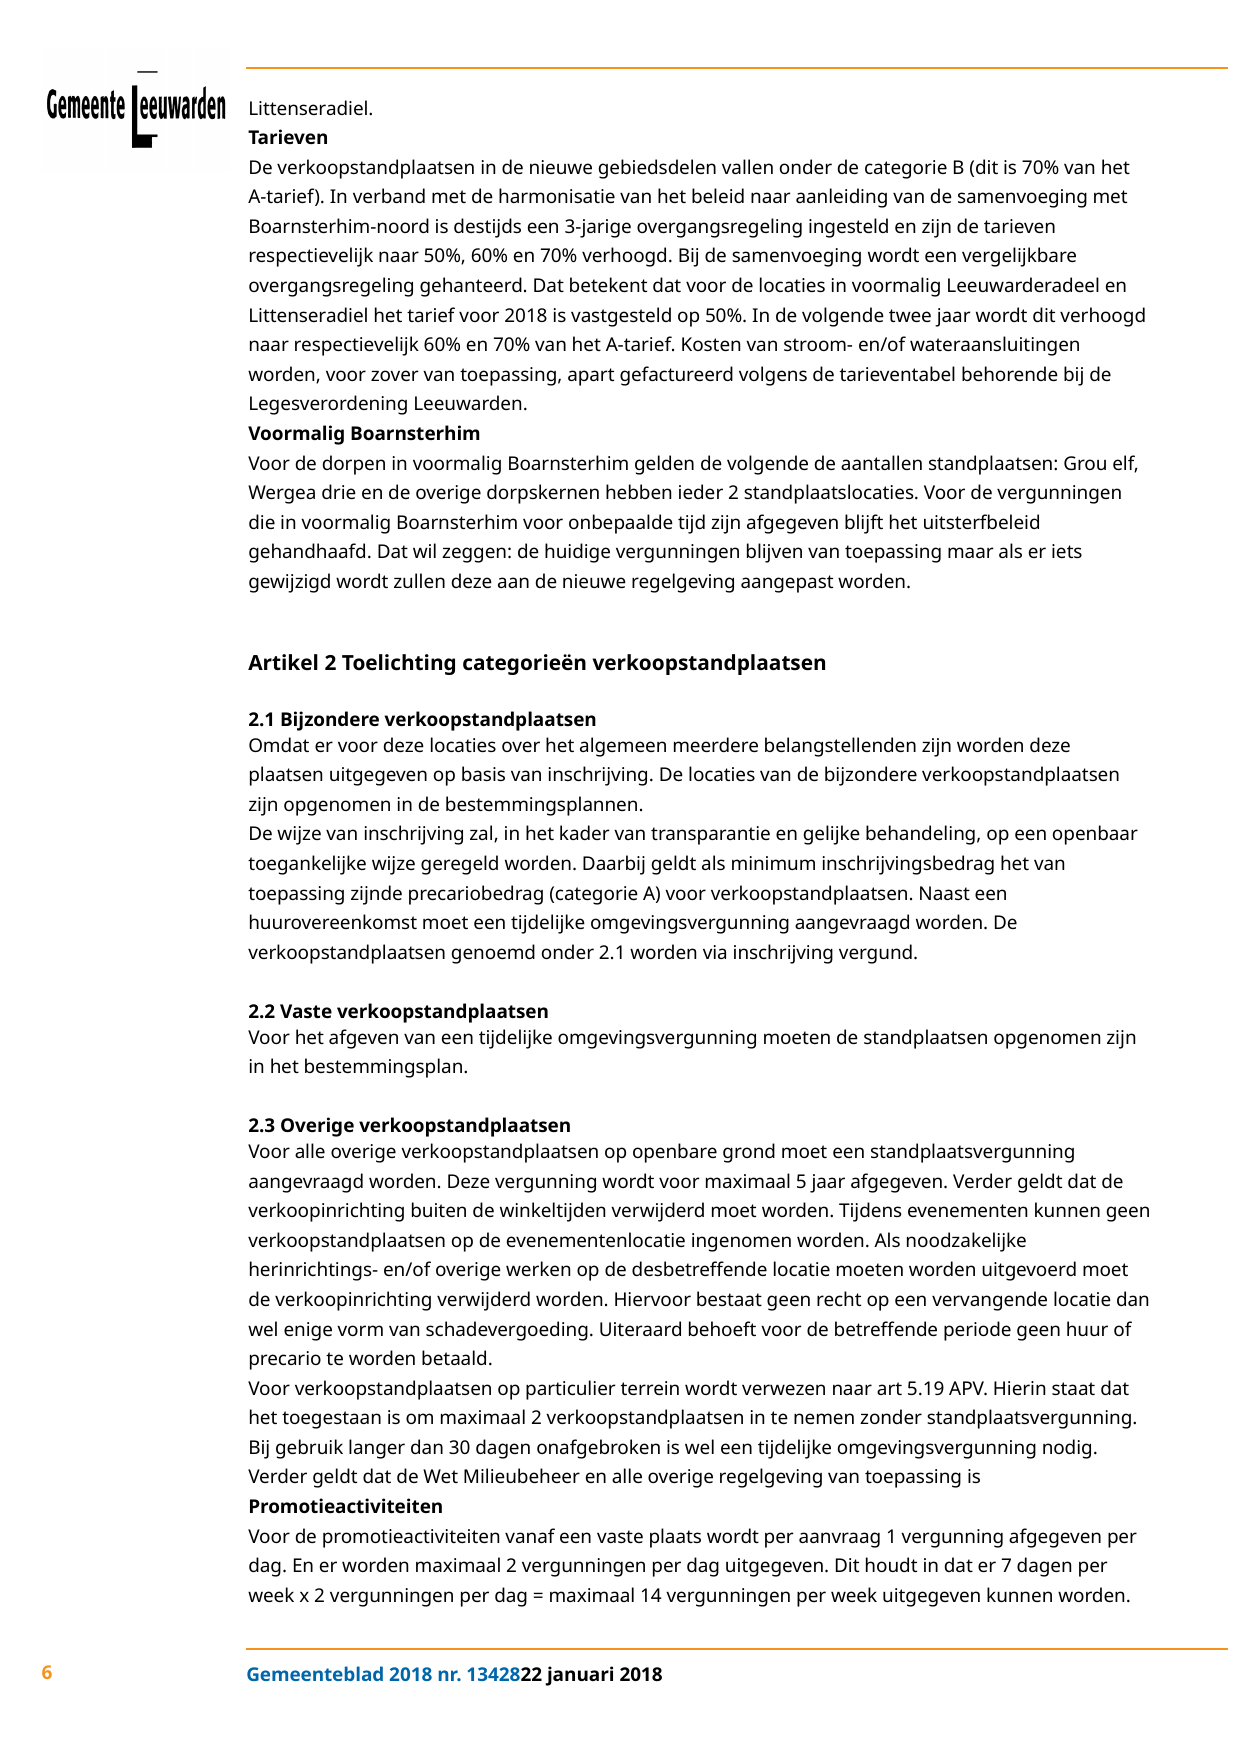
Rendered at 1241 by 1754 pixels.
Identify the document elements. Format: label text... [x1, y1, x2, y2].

text Verder geldt dat de Wet Milieubeheer en alle overige regelgeving van toepassing is [248, 1464, 1152, 1489]
text Omdat er voor deze locaties over het algemeen meerdere belangstellenden zijn worden deze plaatsen uitgegeven op basis van inschrijving. De locaties van de bijzondere verkoopstandplaatsen zijn opgenomen in de bestemmingsplannen. [248, 732, 1152, 817]
text Voormalig Boarnsterhim [248, 420, 1152, 446]
text Voor de promotieactiviteiten vanaf een vaste plaats wordt per aanvraag 1 vergunning afgegeven per dag. En er worden maximaal 2 vergunningen per dag uitgegeven. Dit houdt in dat er 7 dagen per week x 2 vergunningen per dag = maximaal 14 vergunningen per week uitgegeven kunnen worden. [248, 1523, 1152, 1608]
text Artikel 2 Toelichting categorieën verkoopstandplaatsen [248, 648, 1152, 677]
picture [41, 47, 231, 172]
text 2.1 Bijzondere verkoopstandplaatsen [248, 706, 1152, 732]
text De wijze van inschrijving zal, in het kader van transparantie en gelijke behandeling, op een openbaar toegankelijke wijze geregeld worden. Daarbij geldt als minimum inschrijvingsbedrag het van toepassing zijnde precariobedrag (categorie A) voor verkoopstandplaatsen. Naast een huurovereenkomst moet een tijdelijke omgevingsvergunning aangevraagd worden. De verkoopstandplaatsen genoemd onder 2.1 worden via inschrijving vergund. [248, 821, 1152, 965]
text Tarieven [248, 124, 1152, 150]
text 2.2 Vaste verkoopstandplaatsen [248, 998, 1152, 1024]
text Littenseradiel. [248, 95, 1152, 121]
text Voor verkoopstandplaatsen op particulier terrein wordt verwezen naar art 5.19 APV. Hierin staat dat het toegestaan is om maximaal 2 verkoopstandplaatsen in te nemen zonder standplaatsvergunning. Bij gebruik langer dan 30 dagen onafgebroken is wel een tijdelijke omgevingsvergunning nodig. [248, 1375, 1152, 1460]
text De verkoopstandplaatsen in de nieuwe gebiedsdelen vallen onder de categorie B (dit is 70% van het A-tarief). In verband met de harmonisatie van het beleid naar aanleiding van de samenvoeging met Boarnsterhim-noord is destijds een 3-jarige overgangsregeling ingesteld en zijn de tarieven respectievelijk naar 50%, 60% en 70% verhoogd. Bij de samenvoeging wordt een vergelijkbare overgangsregeling gehanteerd. Dat betekent dat voor de locaties in voormalig Leeuwarderadeel en Littenseradiel het tarief voor 2018 is vastgesteld op 50%. In de volgende twee jaar wordt dit verhoogd naar respectievelijk 60% en 70% van het A-tarief. Kosten van stroom- en/of wateraansluitingen worden, voor zover van toepassing, apart gefactureerd volgens de tarieventabel behorende bij de Legesverordening Leeuwarden. [248, 154, 1152, 416]
text Voor de dorpen in voormalig Boarnsterhim gelden de volgende de aantallen standplaatsen: Grou elf, Wergea drie en de overige dorpskernen hebben ieder 2 standplaatslocaties. Voor de vergunningen die in voormalig Boarnsterhim voor onbepaalde tijd zijn afgegeven blijft het uitsterfbeleid gehandhaafd. Dat wil zeggen: de huidige vergunningen blijven van toepassing maar als er iets gewijzigd wordt zullen deze aan de nieuwe regelgeving aangepast worden. [248, 450, 1152, 594]
text 2.3 Overige verkoopstandplaatsen [248, 1113, 1152, 1138]
text Voor alle overige verkoopstandplaatsen op openbare grond moet een standplaatsvergunning aangevraagd worden. Deze vergunning wordt voor maximaal 5 jaar afgegeven. Verder geldt dat de verkoopinrichting buiten de winkeltijden verwijderd moet worden. Tijdens evenementen kunnen geen verkoopstandplaatsen op de evenementenlocatie ingenomen worden. Als noodzakelijke herinrichtings- en/of overige werken op de desbetreffende locatie moeten worden uitgevoerd moet de verkoopinrichting verwijderd worden. Hiervoor bestaat geen recht op een vervangende locatie dan wel enige vorm van schadevergoeding. Uiteraard behoeft voor de betreffende periode geen huur of precario te worden betaald. [248, 1138, 1152, 1371]
text Promotieactiviteiten [248, 1493, 1152, 1519]
text Voor het afgeven van een tijdelijke omgevingsvergunning moeten de standplaatsen opgenomen zijn in het bestemmingsplan. [248, 1024, 1152, 1079]
